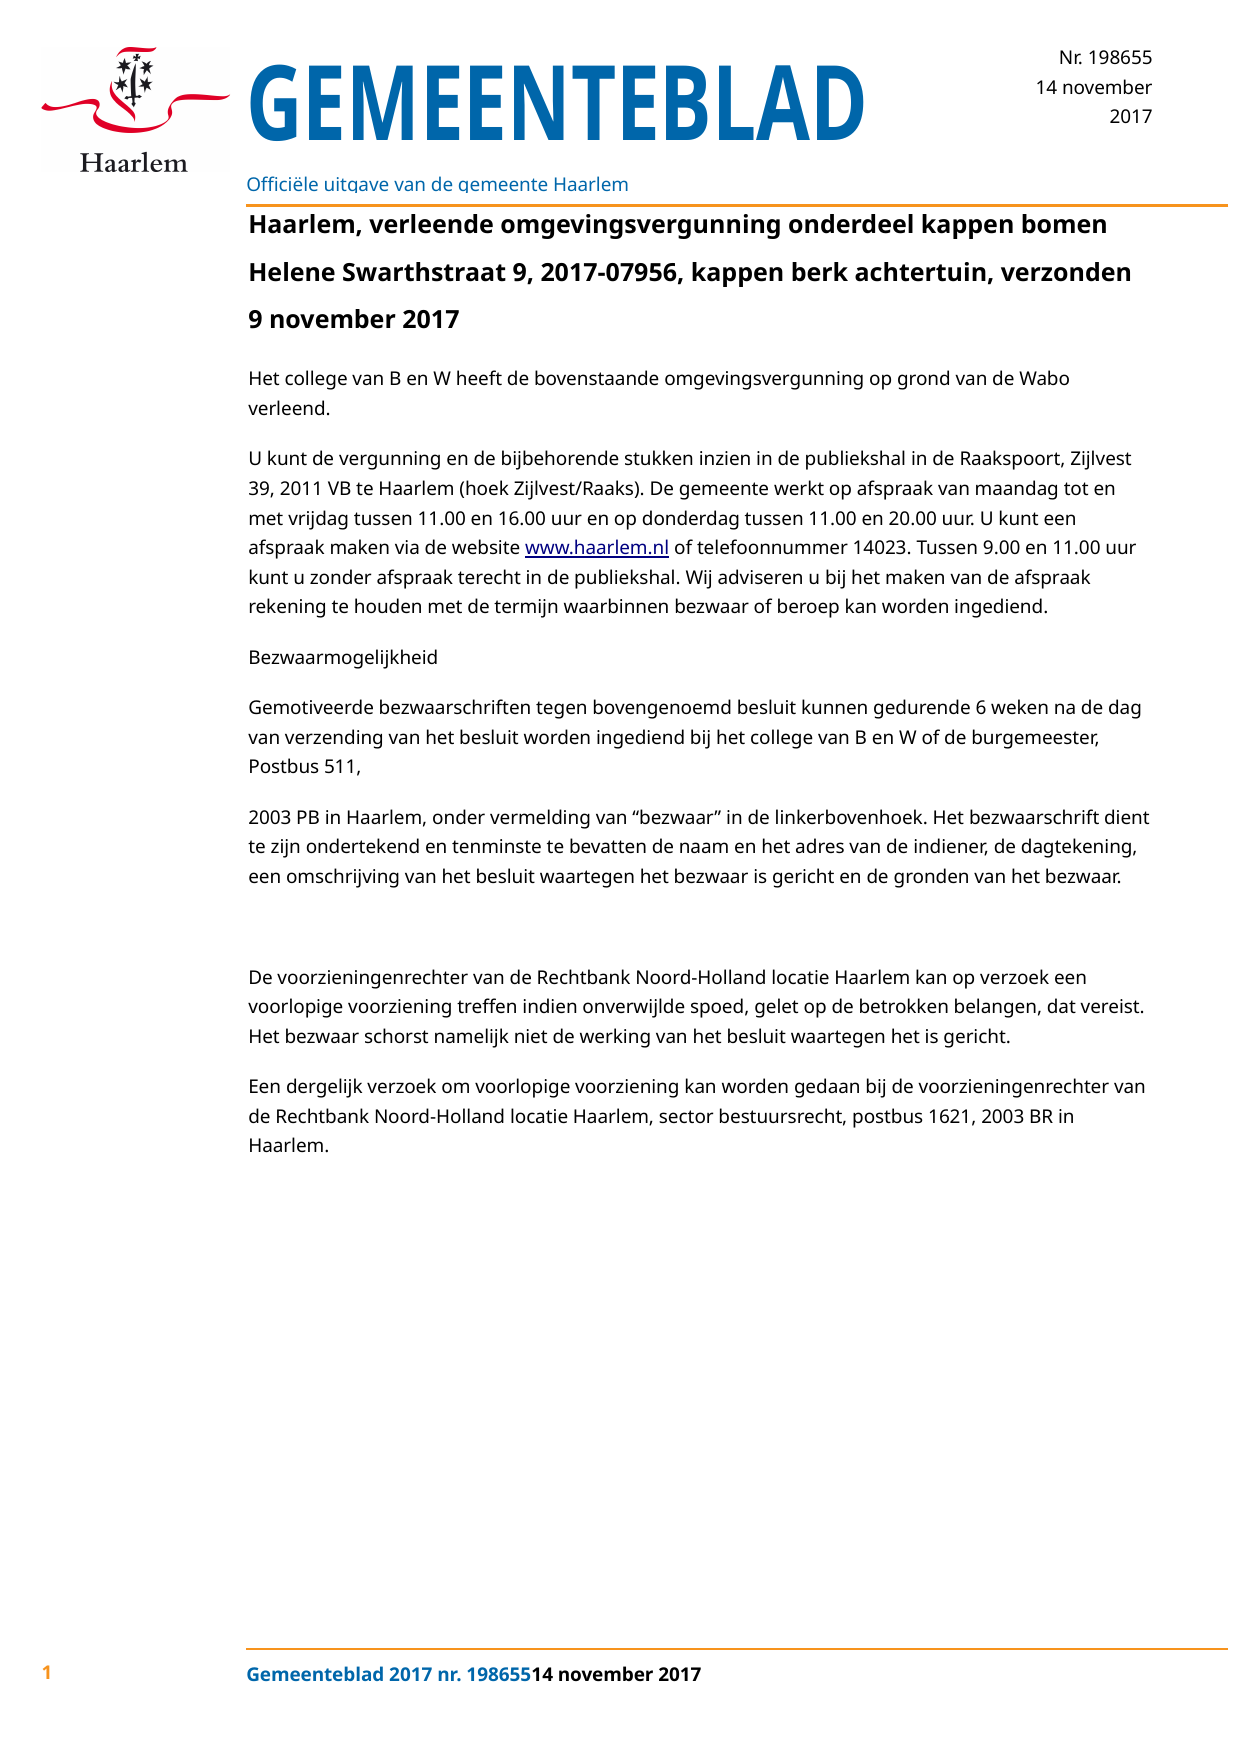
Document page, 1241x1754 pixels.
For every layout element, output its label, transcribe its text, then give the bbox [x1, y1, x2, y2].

text Gemotiveerde bezwaarschriften tegen bovengenoemd besluit kunnen gedurende 6 weken na de dag van verzending van het besluit worden ingediend bij het college van B en W of de burgemeester, Postbus 511, [248, 694, 1152, 779]
text Bezwaarmogelijkheid [248, 644, 1152, 669]
text De voorzieningenrechter van de Rechtbank Noord-Holland locatie Haarlem kan op verzoek een voorlopige voorziening treffen indien onverwijlde spoed, gelet op de betrokken belangen, dat vereist. Het bezwaar schorst namelijk niet de werking van het besluit waartegen het is gericht. [248, 964, 1152, 1049]
picture [41, 47, 231, 172]
text 2003 PB in Haarlem, onder vermelding van “bezwaar” in de linkerbovenhoek. Het bezwaarschrift dient te zijn ondertekend en tenminste te bevatten de naam en het adres van de indiener, de dagtekening, een omschrijving van het besluit waartegen het bezwaar is gericht en de gronden van het bezwaar. [248, 804, 1152, 889]
text Een dergelijk verzoek om voorlopige voorziening kan worden gedaan bij de voorzieningenrechter van de Rechtbank Noord-Holland locatie Haarlem, sector bestuursrecht, postbus 1621, 2003 BR in Haarlem. [248, 1073, 1152, 1158]
text U kunt de vergunning en de bijbehorende stukken inzien in de publiekshal in de Raakspoort, Zijlvest 39, 2011 VB te Haarlem (hoek Zijlvest/Raaks). De gemeente werkt op afspraak van maandag tot en met vrijdag tussen 11.00 en 16.00 uur en op donderdag tussen 11.00 en 20.00 uur. U kunt een afspraak maken via de website www.haarlem.nl of telefoonnummer 14023. Tussen 9.00 en 11.00 uur kunt u zonder afspraak terecht in de publiekshal. Wij adviseren u bij het maken van de afspraak rekening te houden met de termijn waarbinnen bezwaar of beroep kan worden ingediend. [248, 446, 1152, 619]
text Het college van B en W heeft de bovenstaande omgevingsvergunning op grond van de Wabo verleend. [248, 366, 1152, 421]
text Haarlem, verleende omgevingsvergunning onderdeel kappen bomen Helene Swarthstraat 9, 2017-07956, kappen berk achtertuin, verzonden 9 november 2017 [248, 207, 1152, 336]
